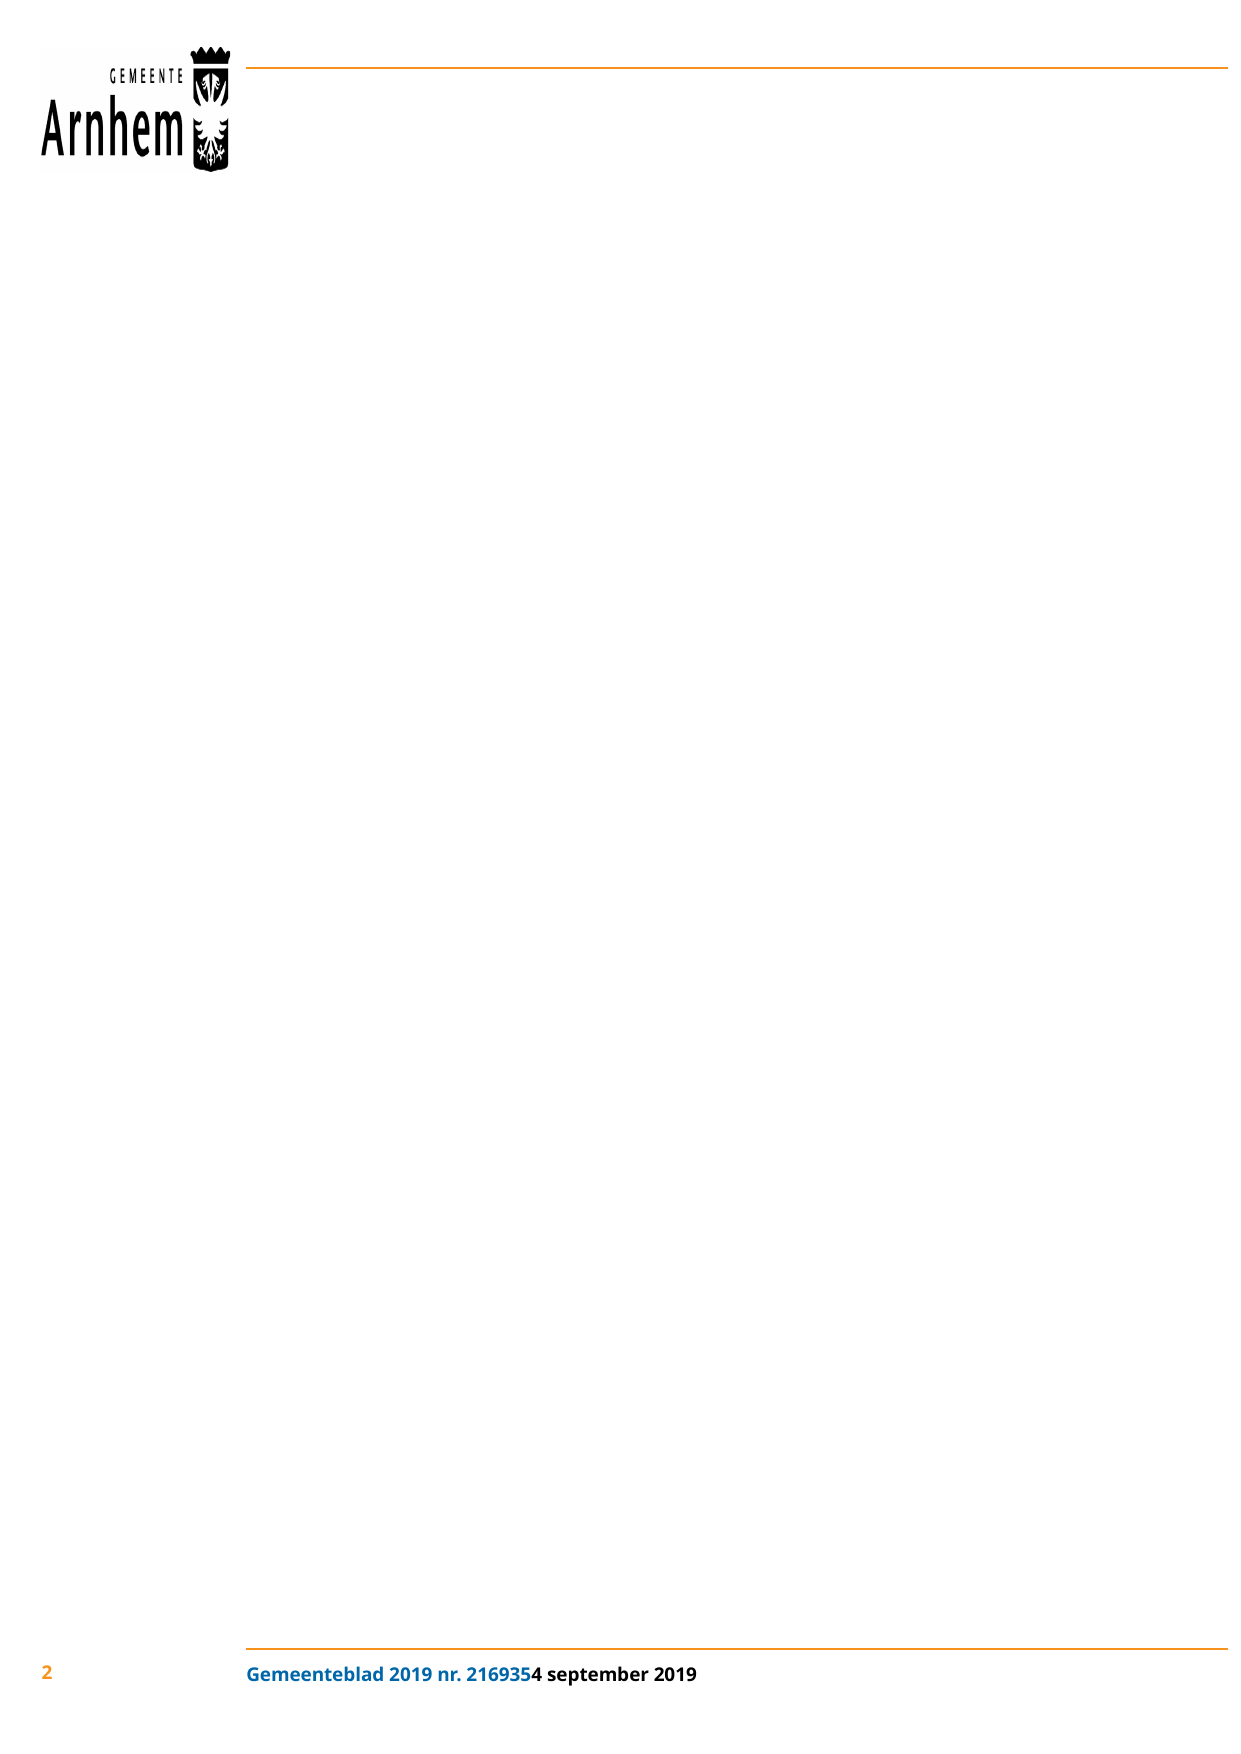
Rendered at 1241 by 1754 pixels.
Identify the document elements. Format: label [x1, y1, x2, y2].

picture [41, 47, 231, 172]
